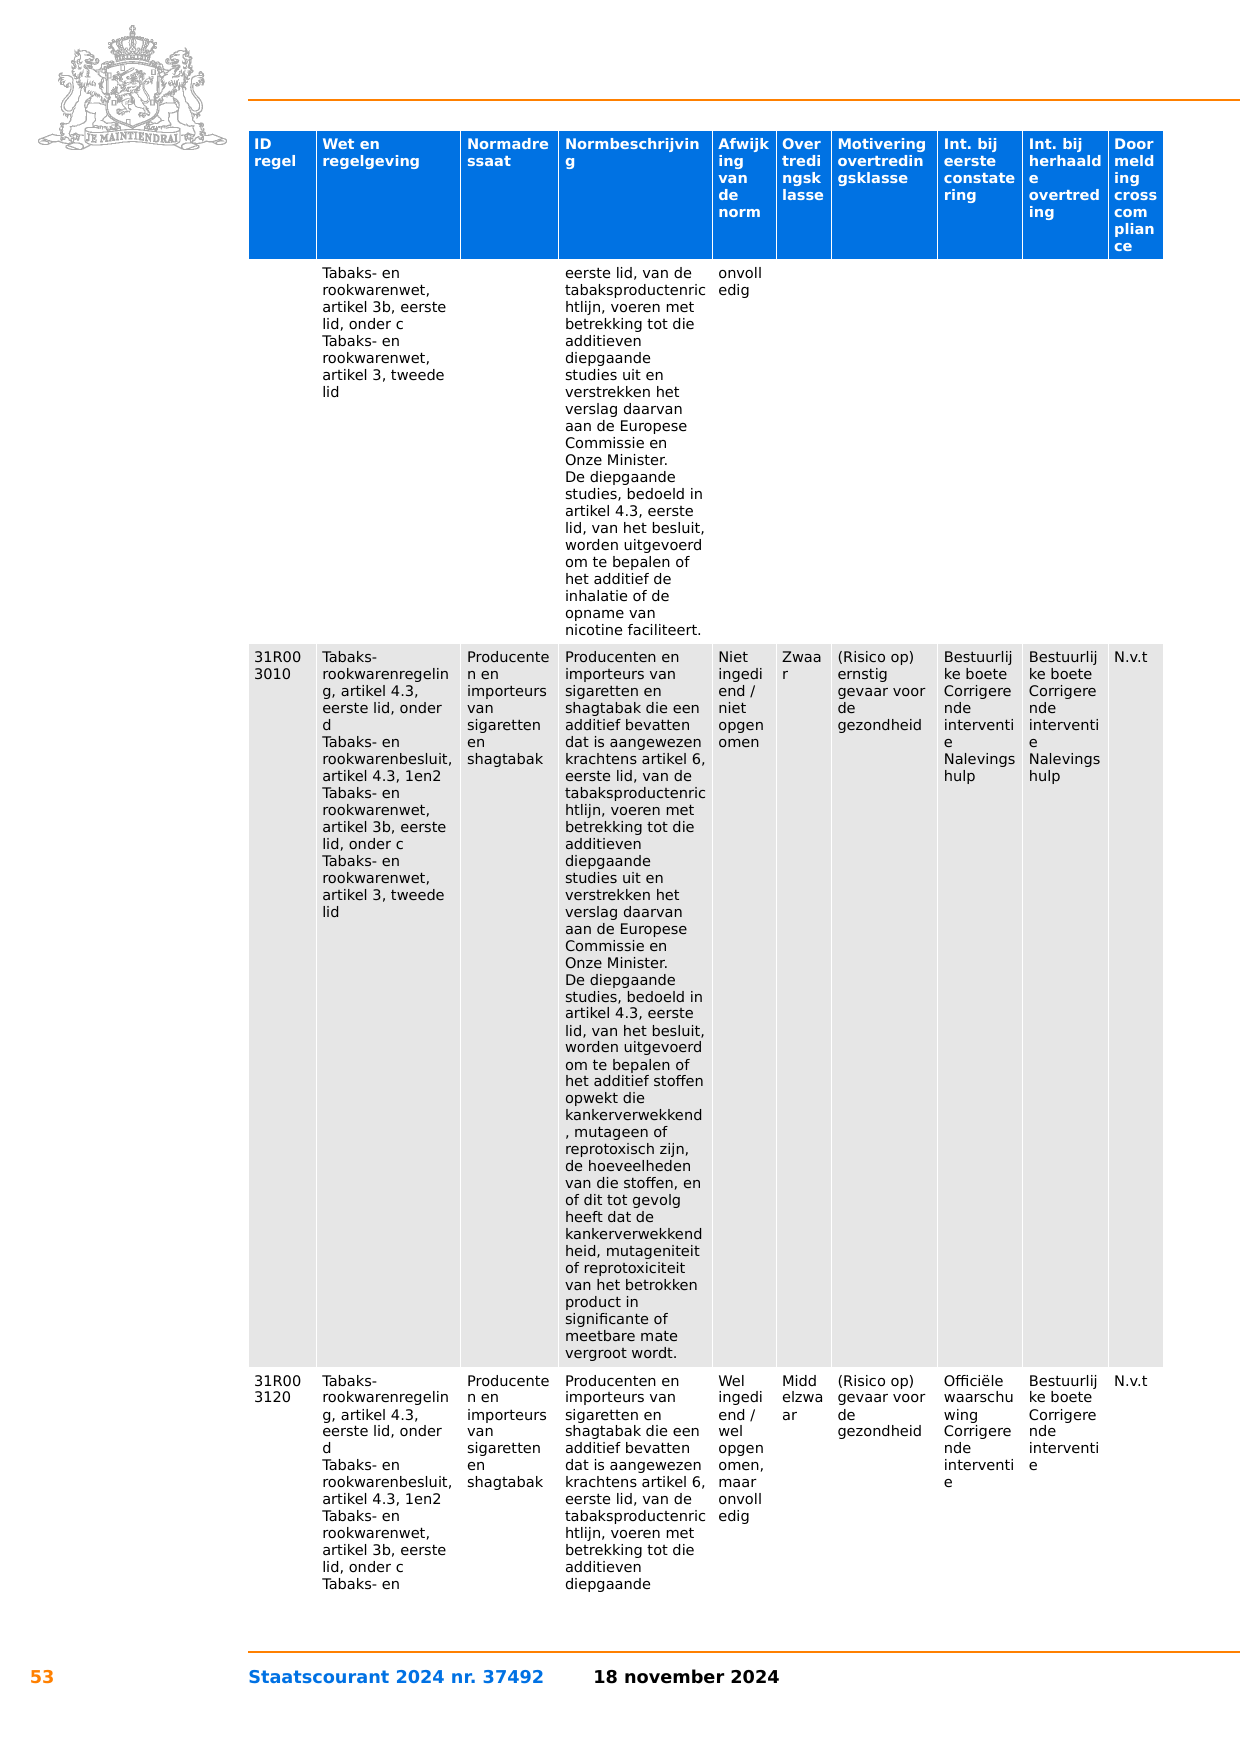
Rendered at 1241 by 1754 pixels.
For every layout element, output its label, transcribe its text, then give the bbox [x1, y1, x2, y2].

table_cell 31R003010 [249, 644, 316, 1367]
table_header Doormelding cross compliance [1109, 131, 1163, 259]
table_header Normbeschrijving [559, 131, 712, 259]
table_cell [832, 260, 937, 643]
table_cell Bestuurlijke boete Corrigerende interventie [1023, 1368, 1108, 1598]
table_cell Producenten en importeurs van sigaretten en shagtabak die een additief bevatten dat is aangewezen krachtens artikel 6, eerste lid, van de tabaksproductenrichtlijn, voeren met betrekking tot die additieven diepgaande studies uit en verstrekken het verslag daarvan aan de Europese Commissie en Onze Minister. De diepgaande studies, bedoeld in artikel 4.3, eerste lid, van het besluit, worden uitgevoerd om te bepalen of het additief stoffen opwekt die kankerverwekkend, mutageen of reprotoxisch zijn, de hoeveelheden van die stoffen, en of dit tot gevolg heeft dat de kankerverwekkendheid, mutageniteit of reprotoxiciteit van het betrokken product in significante of meetbare mate vergroot wordt. [559, 644, 712, 1367]
table_header ID regel [249, 131, 316, 259]
table_cell Producenten en importeurs van sigaretten en shagtabak die een additief bevatten dat is aangewezen krachtens artikel 6, eerste lid, van de tabaksproductenrichtlijn, voeren met betrekking tot die additieven diepgaande [559, 1368, 712, 1598]
table_cell Producenten en importeurs van sigaretten en shagtabak [461, 1368, 558, 1598]
picture [38, 25, 227, 150]
table_header Wet en regelgeving [317, 131, 460, 259]
table_cell Tabaks- rookwarenregeling, artikel 4.3, eerste lid, onder d Tabaks- en rookwarenbesluit, artikel 4.3, 1en2 Tabaks- en rookwarenwet, artikel 3b, eerste lid, onder c Tabaks- en [317, 1368, 460, 1598]
table_cell [249, 260, 316, 643]
table_header Afwijking van de norm [713, 131, 776, 259]
table_cell N.v.t [1109, 1368, 1163, 1598]
table_cell Tabaks- en rookwarenwet, artikel 3b, eerste lid, onder c Tabaks- en rookwarenwet, artikel 3, tweede lid [317, 260, 460, 643]
table_header Int. bij herhaalde overtreding [1023, 131, 1108, 259]
table_cell eerste lid, van de tabaksproductenrichtlijn, voeren met betrekking tot die additieven diepgaande studies uit en verstrekken het verslag daarvan aan de Europese Commissie en Onze Minister. De diepgaande studies, bedoeld in artikel 4.3, eerste lid, van het besluit, worden uitgevoerd om te bepalen of het additief de inhalatie of de opname van nicotine faciliteert. [559, 260, 712, 643]
table_cell Middelzwaar [777, 1368, 831, 1598]
table_cell N.v.t [1109, 644, 1163, 1367]
table_cell Producenten en importeurs van sigaretten en shagtabak [461, 644, 558, 1367]
table_cell (Risico op) gevaar voor de gezondheid [832, 1368, 937, 1598]
table_header Overtredingsklasse [777, 131, 831, 259]
table_cell Bestuurlijke boete Corrigerende interventie Nalevingshulp [938, 644, 1022, 1367]
table_header Normadressaat [461, 131, 558, 259]
table_cell Officiële waarschuwing Corrigerende interventie [938, 1368, 1022, 1598]
table_cell [1109, 260, 1163, 643]
table_cell Bestuurlijke boete Corrigerende interventie Nalevingshulp [1023, 644, 1108, 1367]
table_header Motivering overtredingsklasse [832, 131, 937, 259]
table_cell Zwaar [777, 644, 831, 1367]
table_cell Tabaks- rookwarenregeling, artikel 4.3, eerste lid, onder d Tabaks- en rookwarenbesluit, artikel 4.3, 1en2 Tabaks- en rookwarenwet, artikel 3b, eerste lid, onder c Tabaks- en rookwarenwet, artikel 3, tweede lid [317, 644, 460, 1367]
table_cell Wel ingediend / wel opgenomen, maar onvolledig [713, 1368, 776, 1598]
table_cell [938, 260, 1022, 643]
table_cell onvolledig [713, 260, 776, 643]
table_cell Niet ingediend / niet opgenomen [713, 644, 776, 1367]
table_cell 31R003120 [249, 1368, 316, 1598]
table_header Int. bij eerste constatering [938, 131, 1022, 259]
table_cell [1023, 260, 1108, 643]
table_cell (Risico op) ernstig gevaar voor de gezondheid [832, 644, 937, 1367]
table_cell [461, 260, 558, 643]
table_cell [777, 260, 831, 643]
